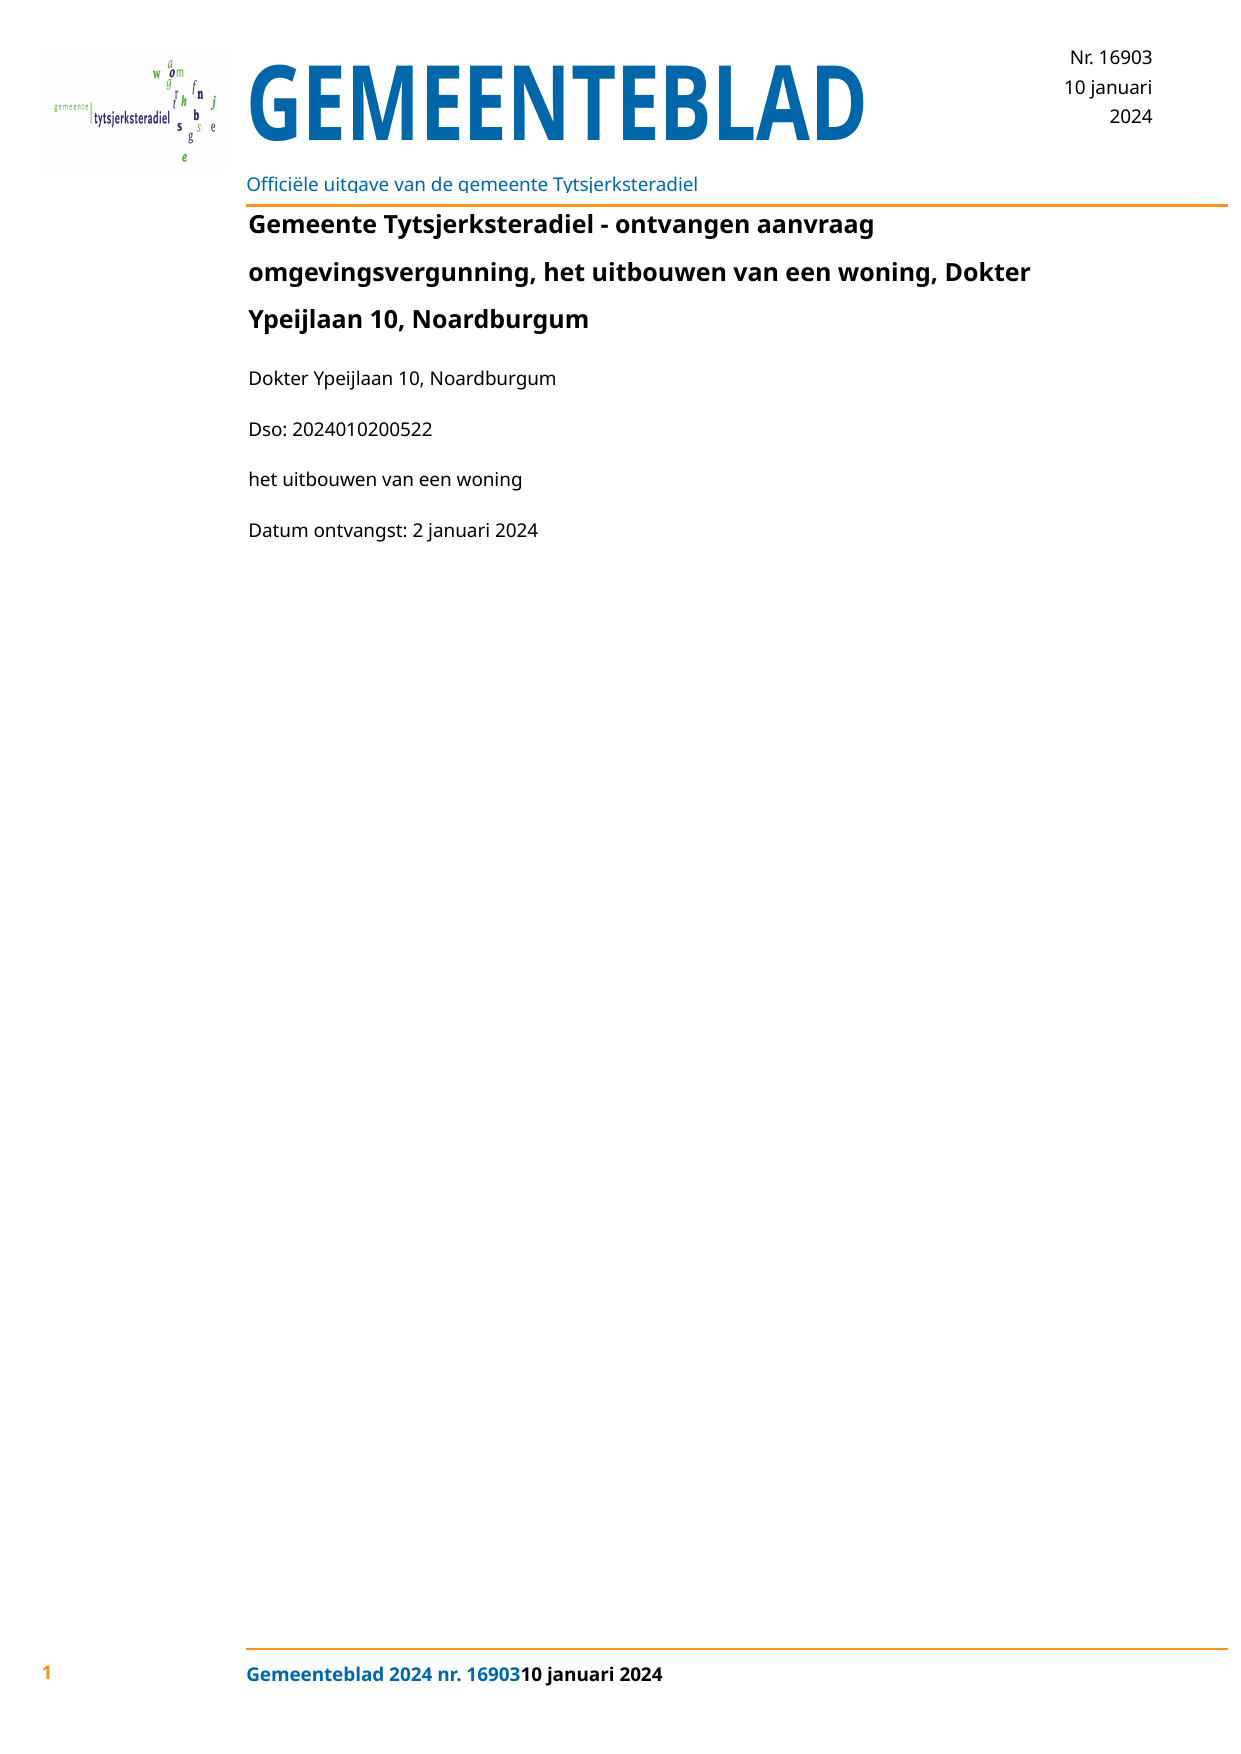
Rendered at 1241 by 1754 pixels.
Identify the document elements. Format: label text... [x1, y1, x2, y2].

text Dso: 2024010200522 [248, 416, 1152, 442]
picture [41, 47, 231, 172]
text Dokter Ypeijlaan 10, Noardburgum [248, 366, 1152, 391]
text Datum ontvangst: 2 januari 2024 [248, 517, 1152, 542]
text Gemeente Tytsjerksteradiel - ontvangen aanvraag omgevingsvergunning, het uitbouwen van een woning, Dokter Ypeijlaan 10, Noardburgum [248, 207, 1152, 336]
text het uitbouwen van een woning [248, 466, 1152, 492]
